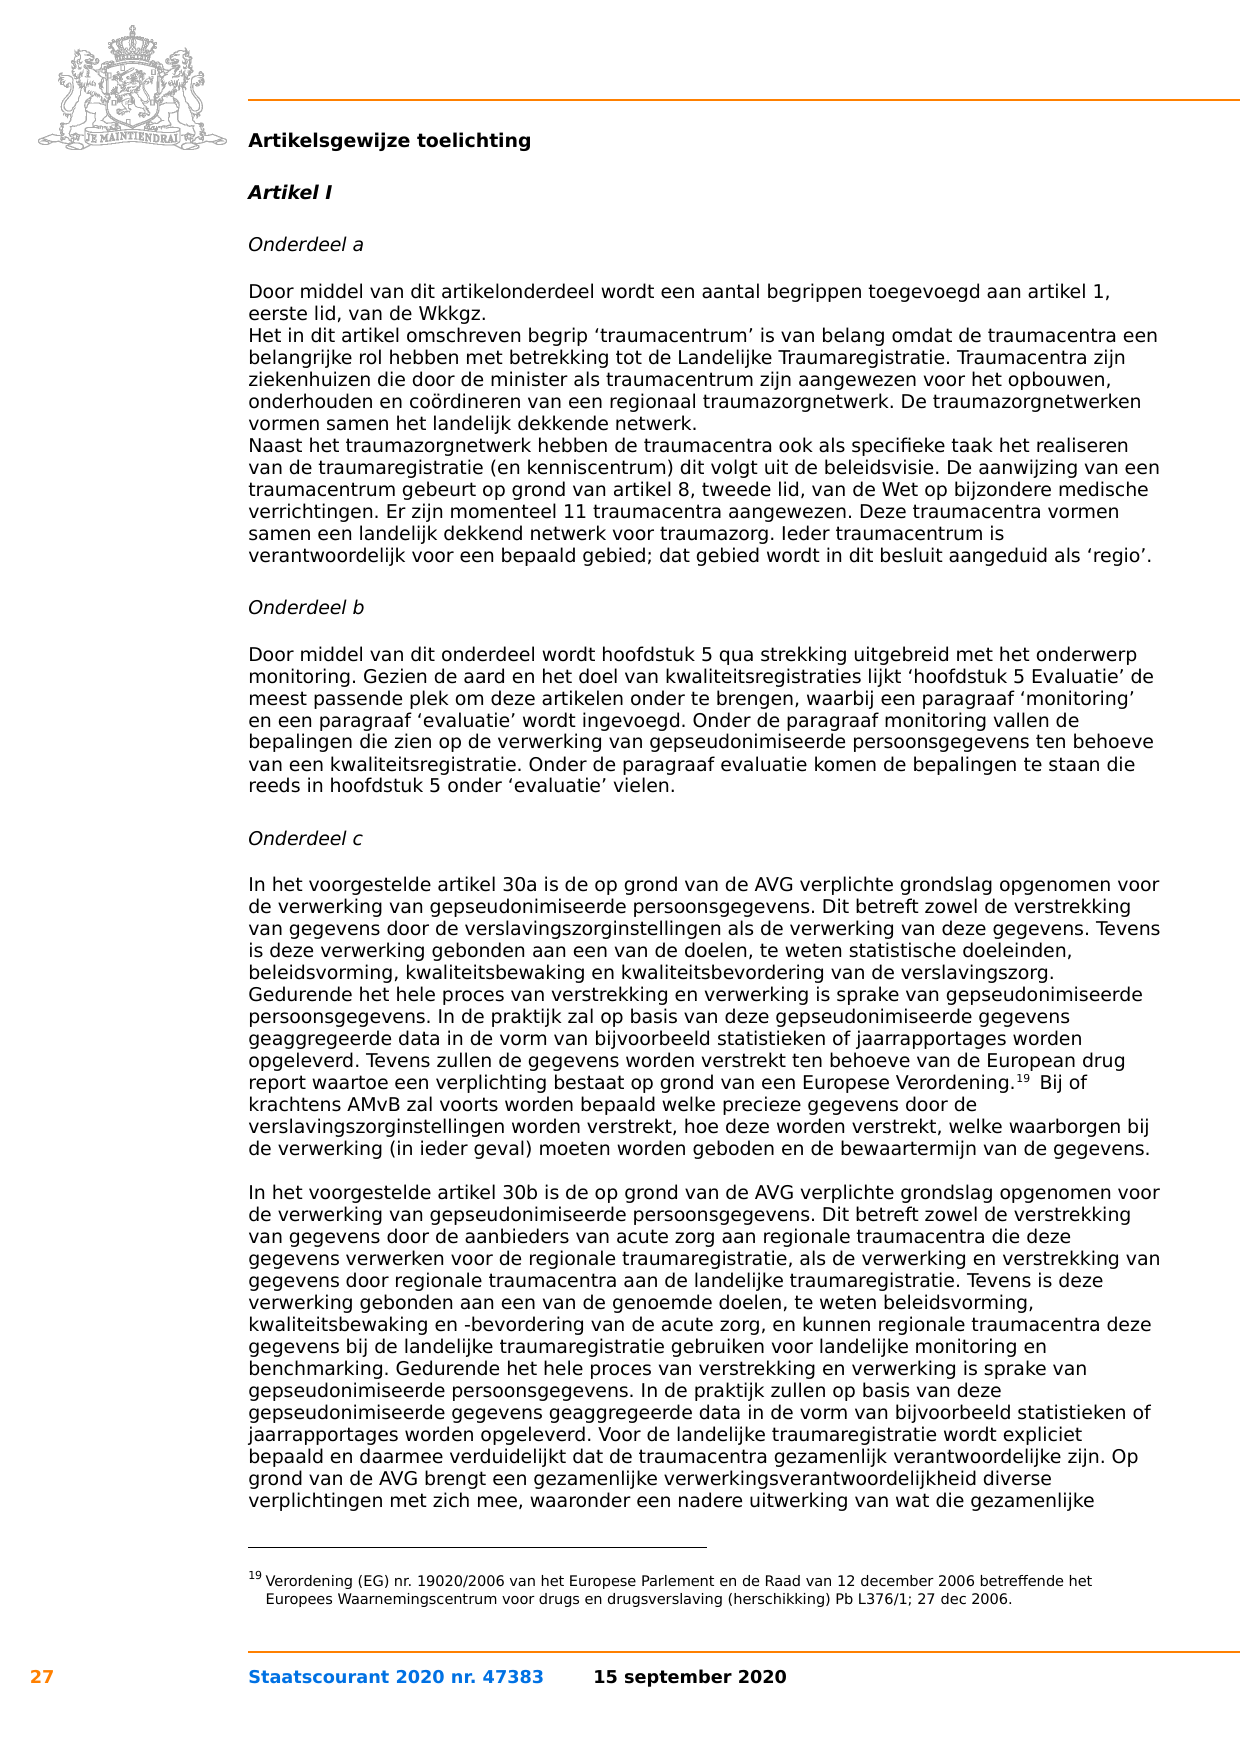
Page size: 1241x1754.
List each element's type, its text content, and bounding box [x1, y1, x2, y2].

subtitle Artikelsgewijze toelichting [248, 130, 1163, 152]
text In het voorgestelde artikel 30a is de op grond van de AVG verplichte grondslag opgenomen voor de verwerking van gepseudonimiseerde persoonsgegevens. Dit betreft zowel de verstrekking van gegevens door de verslavingszorginstellingen als de verwerking van deze gegevens. Tevens is deze verwerking gebonden aan een van de doelen, te weten statistische doeleinden, beleidsvorming, kwaliteitsbewaking en kwaliteitsbevordering van de verslavingszorg. Gedurende het hele proces van verstrekking en verwerking is sprake van gepseudonimiseerde persoonsgegevens. In de praktijk zal op basis van deze gepseudonimiseerde gegevens geaggregeerde data in de vorm van bijvoorbeeld statistieken of jaarrapportages worden opgeleverd. Tevens zullen de gegevens worden verstrekt ten behoeve van de European drug report waartoe een verplichting bestaat op grond van een Europese Verordening. Bij of krachtens AMvB zal voorts worden bepaald welke precieze gegevens door de verslavingszorginstellingen worden verstrekt, hoe deze worden verstrekt, welke waarborgen bij de verwerking (in ieder geval) moeten worden geboden en de bewaartermijn van de gegevens. [248, 874, 1163, 1160]
text Het in dit artikel omschreven begrip ‘traumacentrum’ is van belang omdat de traumacentra een belangrijke rol hebben met betrekking tot de Landelijke Traumaregistratie. Traumacentra zijn ziekenhuizen die door de minister als traumacentrum zijn aangewezen voor het opbouwen, onderhouden en coördineren van een regionaal traumazorgnetwerk. De traumazorgnetwerken vormen samen het landelijk dekkende netwerk. [248, 325, 1163, 435]
subtitle Onderdeel c [248, 827, 1163, 849]
text Verordening (EG) nr. 19020/2006 van het Europese Parlement en de Raad van 12 december 2006 betreffende het Europees Waarnemingscentrum voor drugs en drugsverslaving (herschikking) Pb L376/1; 27 dec 2006. [248, 1569, 1163, 1608]
picture [38, 25, 227, 150]
text Door middel van dit artikelonderdeel wordt een aantal begrippen toegevoegd aan artikel 1, eerste lid, van de Wkkgz. [248, 281, 1163, 325]
subtitle Artikel I [248, 182, 1163, 204]
text Naast het traumazorgnetwerk hebben de traumacentra ook als specifieke taak het realiseren van de traumaregistratie (en kenniscentrum) dit volgt uit de beleidsvisie. De aanwijzing van een traumacentrum gebeurt op grond van artikel 8, tweede lid, van de Wet op bijzondere medische verrichtingen. Er zijn momenteel 11 traumacentra aangewezen. Deze traumacentra vormen samen een landelijk dekkend netwerk voor traumazorg. Ieder traumacentrum is verantwoordelijk voor een bepaald gebied; dat gebied wordt in dit besluit aangeduid als ‘regio’. [248, 435, 1163, 567]
subtitle Onderdeel b [248, 597, 1163, 618]
subtitle Onderdeel a [248, 234, 1163, 256]
text In het voorgestelde artikel 30b is de op grond van de AVG verplichte grondslag opgenomen voor de verwerking van gepseudonimiseerde persoonsgegevens. Dit betreft zowel de verstrekking van gegevens door de aanbieders van acute zorg aan regionale traumacentra die deze gegevens verwerken voor de regionale traumaregistratie, als de verwerking en verstrekking van gegevens door regionale traumacentra aan de landelijke traumaregistratie. Tevens is deze verwerking gebonden aan een van de genoemde doelen, te weten beleidsvorming, kwaliteitsbewaking en -bevordering van de acute zorg, en kunnen regionale traumacentra deze gegevens bij de landelijke traumaregistratie gebruiken voor landelijke monitoring en benchmarking. Gedurende het hele proces van verstrekking en verwerking is sprake van gepseudonimiseerde persoonsgegevens. In de praktijk zullen op basis van deze gepseudonimiseerde gegevens geaggregeerde data in de vorm van bijvoorbeeld statistieken of jaarrapportages worden opgeleverd. Voor de landelijke traumaregistratie wordt expliciet bepaald en daarmee verduidelijkt dat de traumacentra gezamenlijk verantwoordelijke zijn. Op grond van de AVG brengt een gezamenlijke verwerkingsverantwoordelijkheid diverse verplichtingen met zich mee, waaronder een nadere uitwerking van wat die gezamenlijke [248, 1182, 1163, 1512]
text Door middel van dit onderdeel wordt hoofdstuk 5 qua strekking uitgebreid met het onderwerp monitoring. Gezien de aard en het doel van kwaliteitsregistraties lijkt ‘hoofdstuk 5 Evaluatie’ de meest passende plek om deze artikelen onder te brengen, waarbij een paragraaf ‘monitoring’ en een paragraaf ‘evaluatie’ wordt ingevoegd. Onder de paragraaf monitoring vallen de bepalingen die zien op de verwerking van gepseudonimiseerde persoonsgegevens ten behoeve van een kwaliteitsregistratie. Onder de paragraaf evaluatie komen de bepalingen te staan die reeds in hoofdstuk 5 onder ‘evaluatie’ vielen. [248, 643, 1163, 797]
